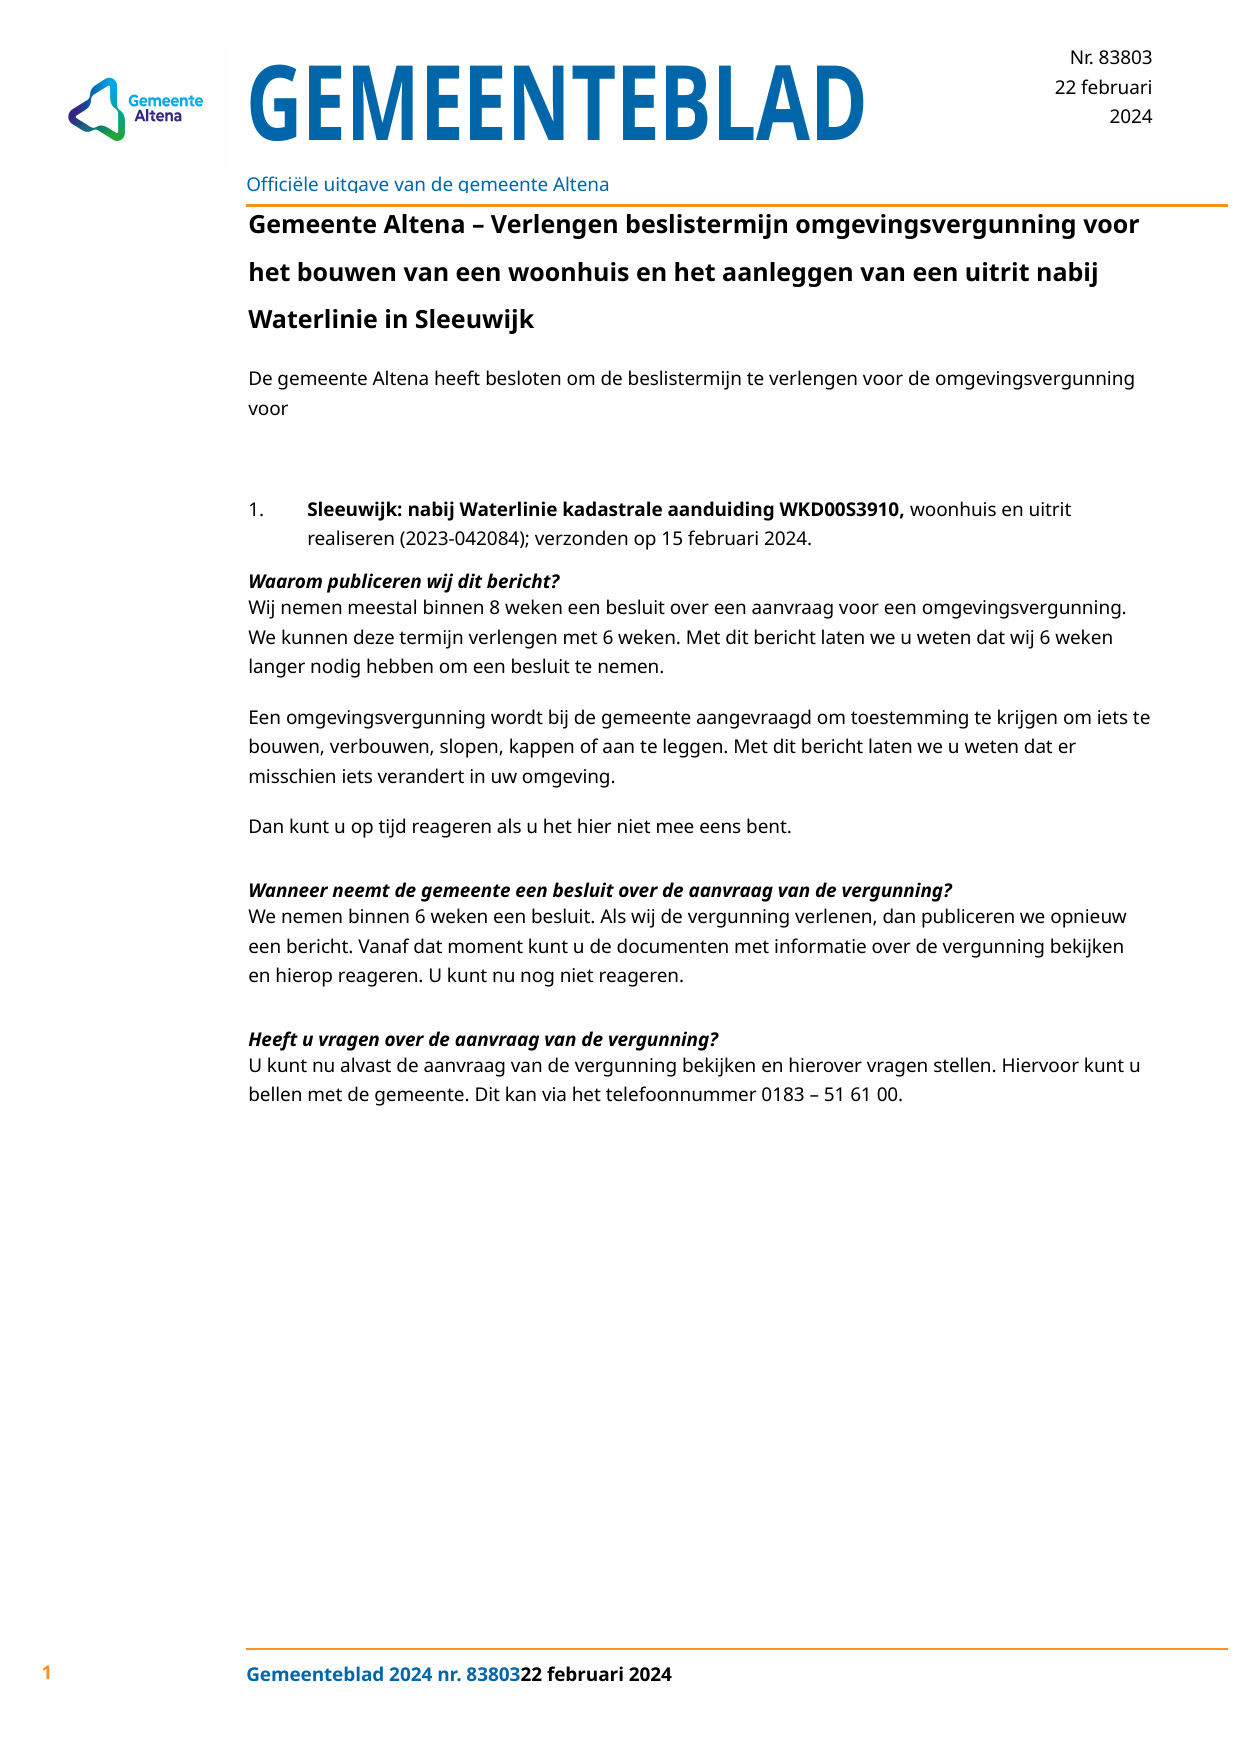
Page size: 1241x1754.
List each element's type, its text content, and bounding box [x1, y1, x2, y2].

text Een omgevingsvergunning wordt bij de gemeente aangevraagd om toestemming te krijgen om iets te bouwen, verbouwen, slopen, kappen of aan te leggen. Met dit bericht laten we u weten dat er misschien iets verandert in uw omgeving. [248, 704, 1152, 789]
text We nemen binnen 6 weken een besluit. Als wij de vergunning verlenen, dan publiceren we opnieuw een bericht. Vanaf dat moment kunt u de documenten met informatie over de vergunning bekijken en hierop reageren. U kunt nu nog niet reageren. [248, 903, 1152, 988]
text De gemeente Altena heeft besloten om de beslistermijn te verlengen voor de omgevingsvergunning voor [248, 366, 1152, 421]
text Heeft u vragen over de aanvraag van de vergunning? [248, 1026, 1152, 1052]
list Sleeuwijk: nabij Waterlinie kadastrale aanduiding WKD00S3910, woonhuis en uitrit realiseren (2023-042084); verzonden op 15 februari 2024. [248, 496, 1152, 551]
text Dan kunt u op tijd reageren als u het hier niet mee eens bent. [248, 813, 1152, 839]
text Wanneer neemt de gemeente een besluit over de aanvraag van de vergunning? [248, 877, 1152, 903]
text Gemeente Altena – Verlengen beslistermijn omgevingsvergunning voor het bouwen van een woonhuis en het aanleggen van een uitrit nabij Waterlinie in Sleeuwijk [248, 207, 1152, 336]
picture [41, 47, 231, 172]
text Waarom publiceren wij dit bericht? [248, 569, 1152, 594]
text Wij nemen meestal binnen 8 weken een besluit over een aanvraag voor een omgevingsvergunning. We kunnen deze termijn verlengen met 6 weken. Met dit bericht laten we u weten dat wij 6 weken langer nodig hebben om een besluit te nemen. [248, 594, 1152, 679]
text U kunt nu alvast de aanvraag van de vergunning bekijken en hierover vragen stellen. Hiervoor kunt u bellen met de gemeente. Dit kan via het telefoonnummer 0183 – 51 61 00. [248, 1052, 1152, 1107]
